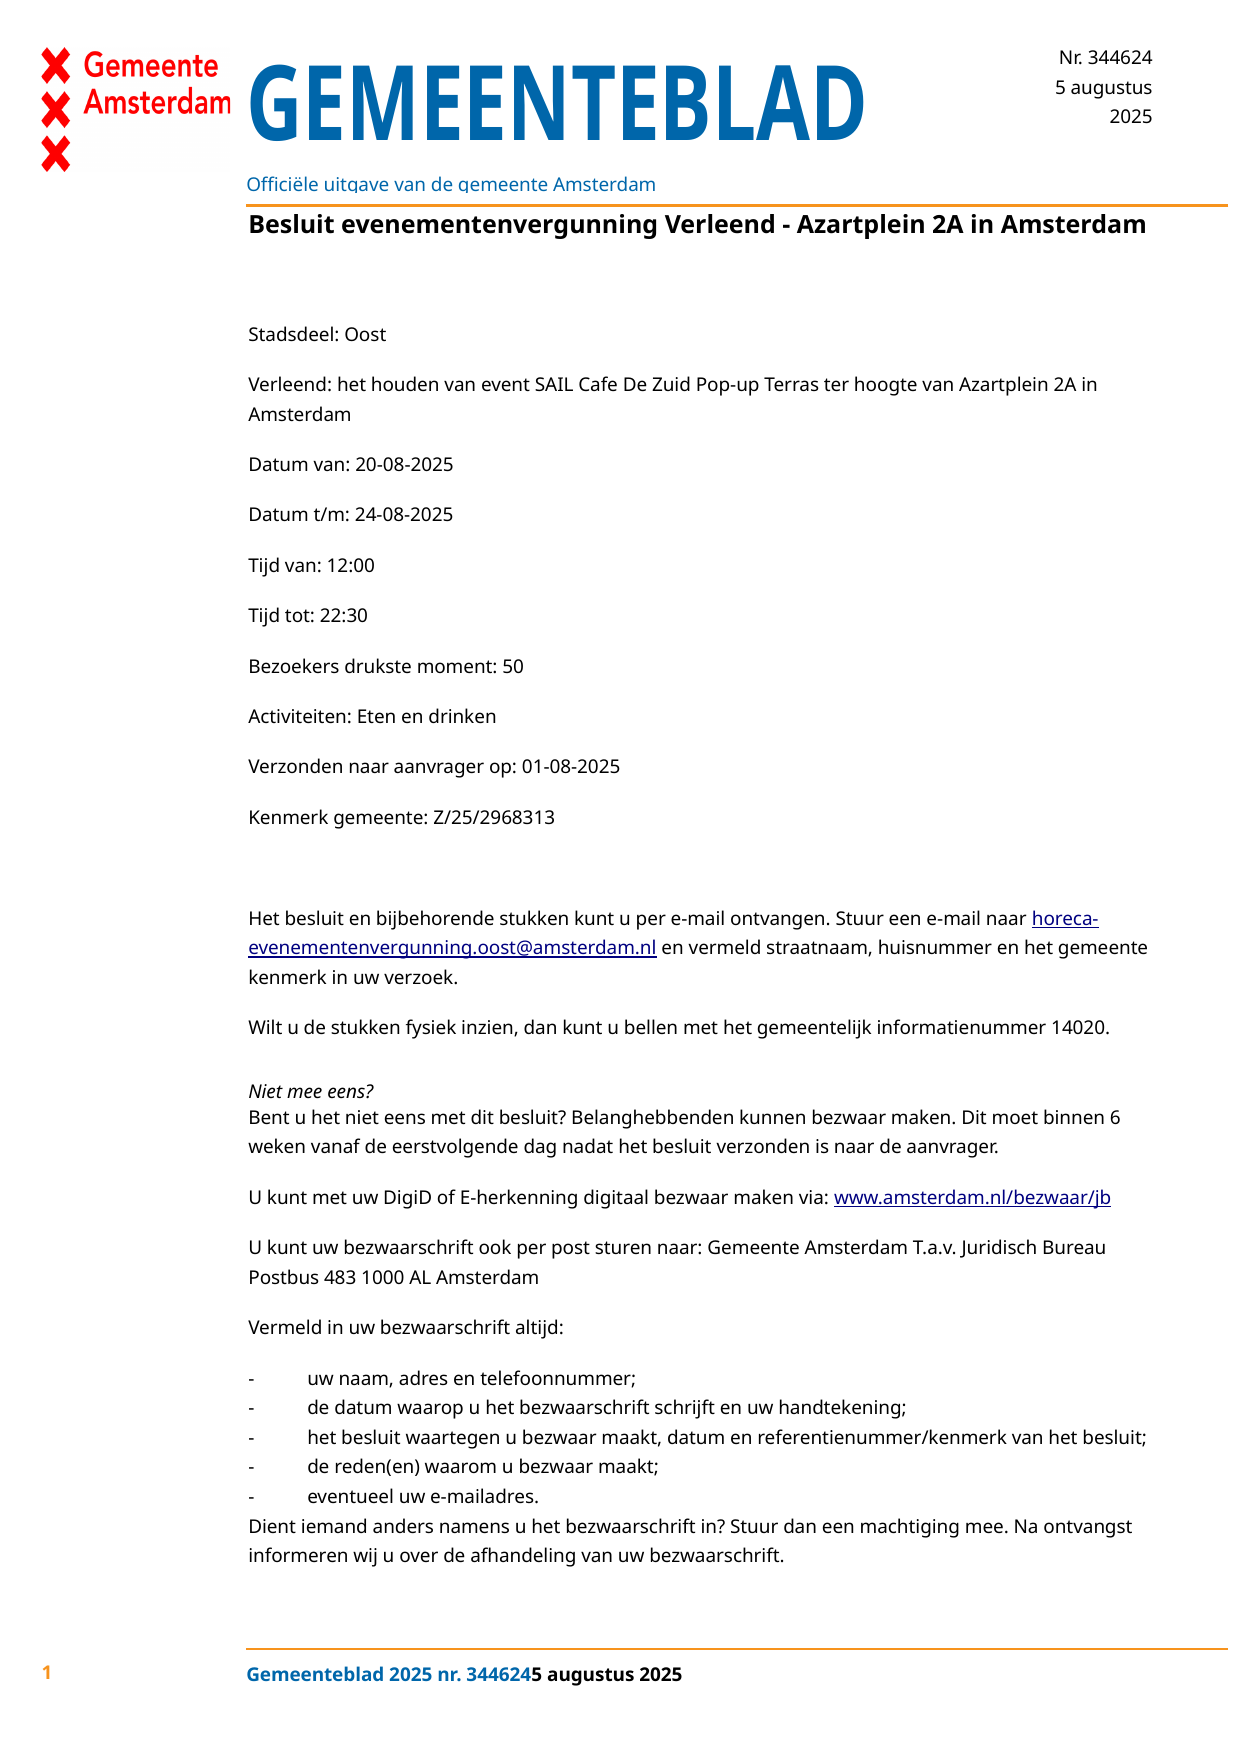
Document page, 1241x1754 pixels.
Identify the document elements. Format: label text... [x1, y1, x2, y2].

text U kunt uw bezwaarschrift ook per post sturen naar: Gemeente Amsterdam T.a.v. Juridisch Bureau Postbus 483 1000 AL Amsterdam [248, 1234, 1152, 1290]
text Bent u het niet eens met dit besluit? Belanghebbenden kunnen bezwaar maken. Dit moet binnen 6 weken vanaf de eerstvolgende dag nadat het besluit verzonden is naar de aanvrager. [248, 1104, 1152, 1159]
text Besluit evenementenvergunning Verleend - Azartplein 2A in Amsterdam [248, 207, 1152, 241]
list het besluit waartegen u bezwaar maakt, datum en referentienummer/kenmerk van het besluit; [248, 1424, 1152, 1450]
list de datum waarop u het bezwaarschrift schrijft en uw handtekening; [248, 1394, 1152, 1420]
text Verzonden naar aanvrager op: 01-08-2025 [248, 754, 1152, 779]
list de reden(en) waarom u bezwaar maakt; [248, 1454, 1152, 1479]
text Kenmerk gemeente: Z/25/2968313 [248, 804, 1152, 830]
text Datum t/m: 24-08-2025 [248, 502, 1152, 527]
text Bezoekers drukste moment: 50 [248, 653, 1152, 678]
text U kunt met uw DigiD of E-herkenning digitaal bezwaar maken via: www.amsterdam.nl/bezwaar/jb [248, 1184, 1152, 1210]
text Tijd van: 12:00 [248, 552, 1152, 578]
text Dient iemand anders namens u het bezwaarschrift in? Stuur dan een machtiging mee. Na ontvangst informeren wij u over de afhandeling van uw bezwaarschrift. [248, 1513, 1152, 1568]
text Tijd tot: 22:30 [248, 602, 1152, 628]
text Vermeld in uw bezwaarschrift altijd: [248, 1314, 1152, 1340]
text Het besluit en bijbehorende stukken kunt u per e-mail ontvangen. Stuur een e-mail naar horeca-evenementenvergunning.oost@amsterdam.nl en vermeld straatnaam, huisnummer en het gemeente kenmerk in uw verzoek. [248, 905, 1152, 990]
list eventueel uw e-mailadres. [248, 1483, 1152, 1509]
list uw naam, adres en telefoonnummer; [248, 1365, 1152, 1391]
text Verleend: het houden van event SAIL Cafe De Zuid Pop-up Terras ter hoogte van Azartplein 2A in Amsterdam [248, 371, 1152, 426]
text Datum van: 20-08-2025 [248, 451, 1152, 477]
text Stadsdeel: Oost [248, 321, 1152, 346]
text Activiteiten: Eten en drinken [248, 703, 1152, 729]
picture [41, 47, 231, 172]
text Wilt u de stukken fysiek inzien, dan kunt u bellen met het gemeentelijk informatienummer 14020. [248, 1014, 1152, 1040]
text Niet mee eens? [248, 1078, 1152, 1104]
